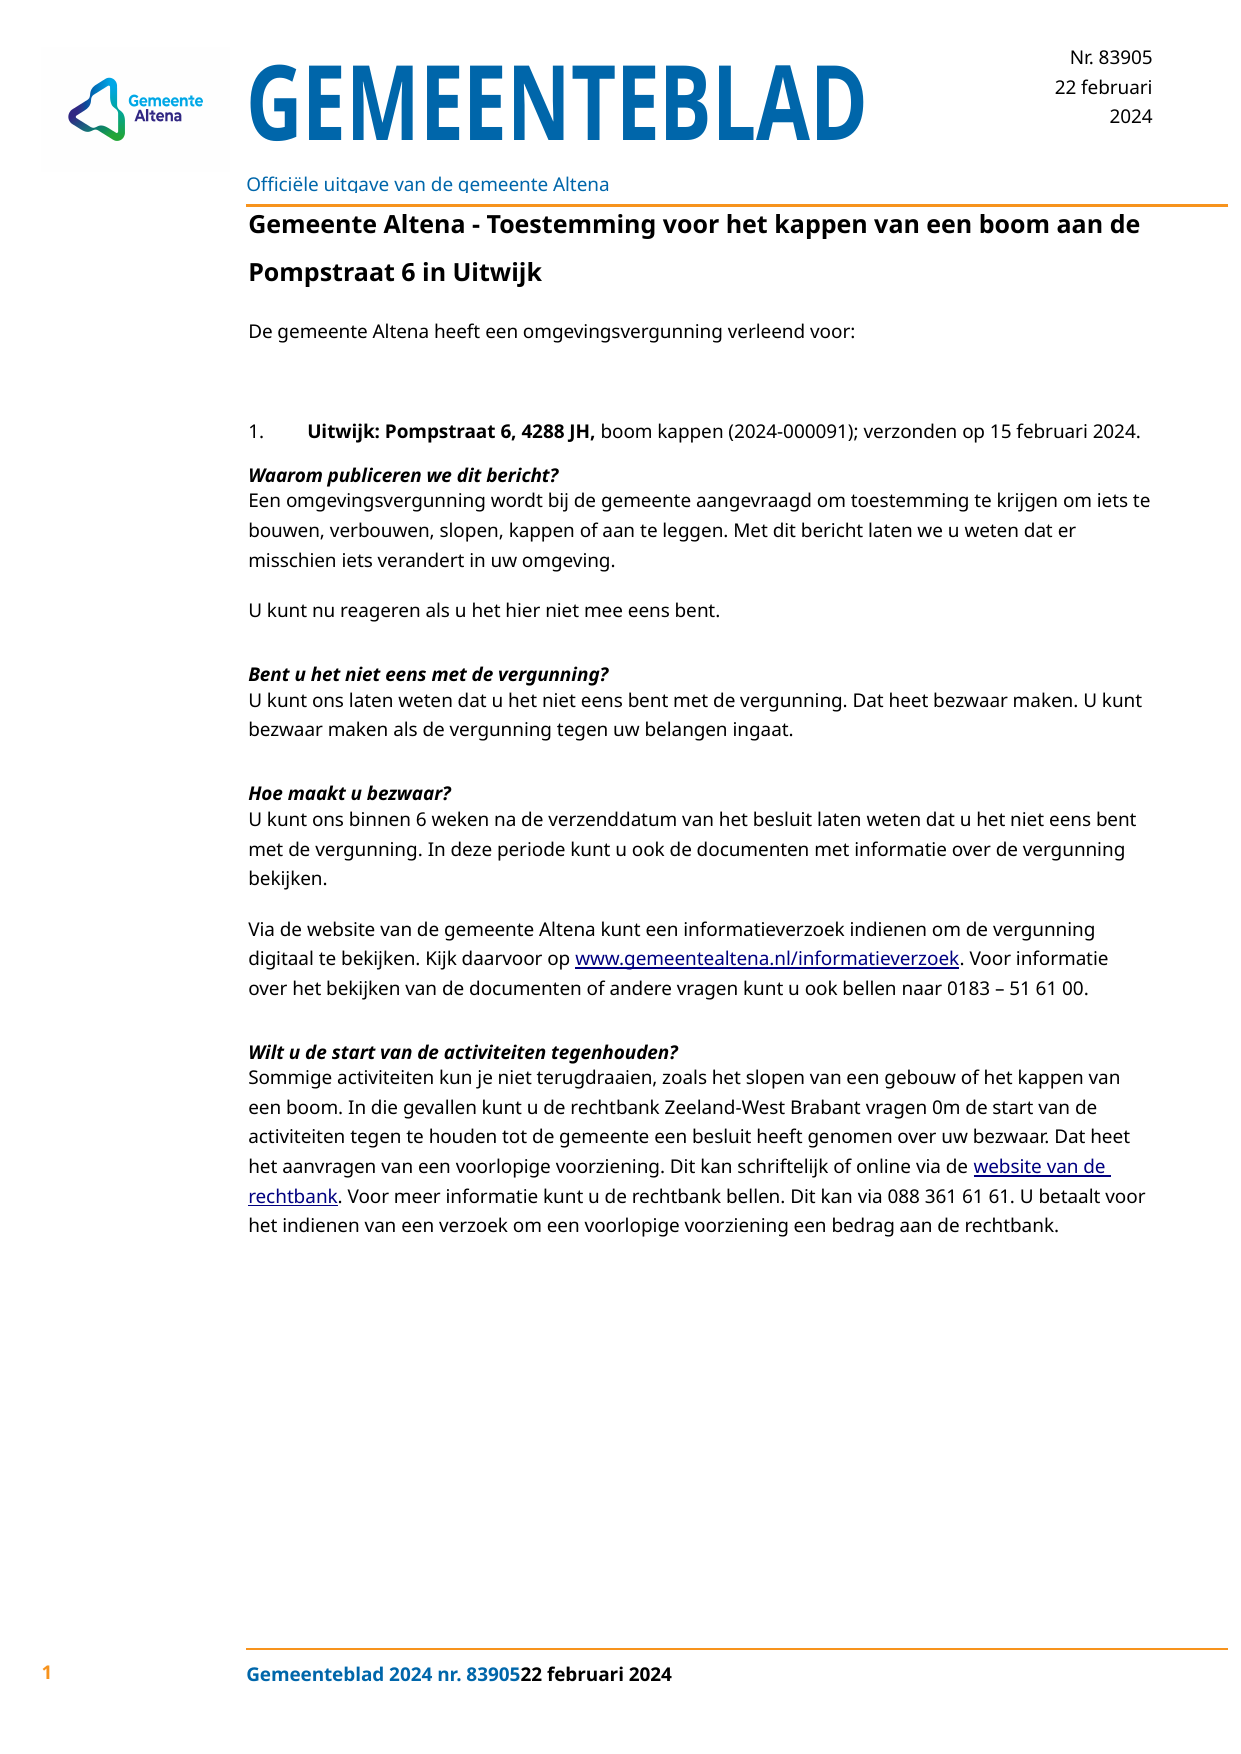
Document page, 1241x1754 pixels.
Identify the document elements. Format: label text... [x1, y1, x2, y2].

text Waarom publiceren we dit bericht? [248, 462, 1152, 488]
text U kunt ons binnen 6 weken na de verzenddatum van het besluit laten weten dat u het niet eens bent met de vergunning. In deze periode kunt u ook de documenten met informatie over de vergunning bekijken. [248, 806, 1152, 891]
text Gemeente Altena - Toestemming voor het kappen van een boom aan de Pompstraat 6 in Uitwijk [248, 207, 1152, 288]
picture [41, 47, 231, 172]
text Een omgevingsvergunning wordt bij de gemeente aangevraagd om toestemming te krijgen om iets te bouwen, verbouwen, slopen, kappen of aan te leggen. Met dit bericht laten we u weten dat er misschien iets verandert in uw omgeving. [248, 488, 1152, 572]
text U kunt nu reageren als u het hier niet mee eens bent. [248, 597, 1152, 623]
text De gemeente Altena heeft een omgevingsvergunning verleend voor: [248, 318, 1152, 344]
text Bent u het niet eens met de vergunning? [248, 661, 1152, 687]
text U kunt ons laten weten dat u het niet eens bent met de vergunning. Dat heet bezwaar maken. U kunt bezwaar maken als de vergunning tegen uw belangen ingaat. [248, 687, 1152, 742]
text Sommige activiteiten kun je niet terugdraaien, zoals het slopen van een gebouw of het kappen van een boom. In die gevallen kunt u de rechtbank Zeeland-West Brabant vragen 0m de start van de activiteiten tegen te houden tot de gemeente een besluit heeft genomen over uw bezwaar. Dat heet het aanvragen van een voorlopige voorziening. Dit kan schriftelijk of online via de website van de rechtbank. Voor meer informatie kunt u de rechtbank bellen. Dit kan via 088 361 61 61. U betaalt voor het indienen van een verzoek om een voorlopige voorziening een bedrag aan de rechtbank. [248, 1064, 1152, 1238]
list Uitwijk: Pompstraat 6, 4288 JH, boom kappen (2024-000091); verzonden op 15 februari 2024. [248, 419, 1152, 444]
text Wilt u de start van de activiteiten tegenhouden? [248, 1039, 1152, 1064]
text Via de website van de gemeente Altena kunt een informatieverzoek indienen om de vergunning digitaal te bekijken. Kijk daarvoor op www.gemeentealtena.nl/informatieverzoek. Voor informatie over het bekijken van de documenten of andere vragen kunt u ook bellen naar 0183 – 51 61 00. [248, 916, 1152, 1001]
text Hoe maakt u bezwaar? [248, 780, 1152, 806]
